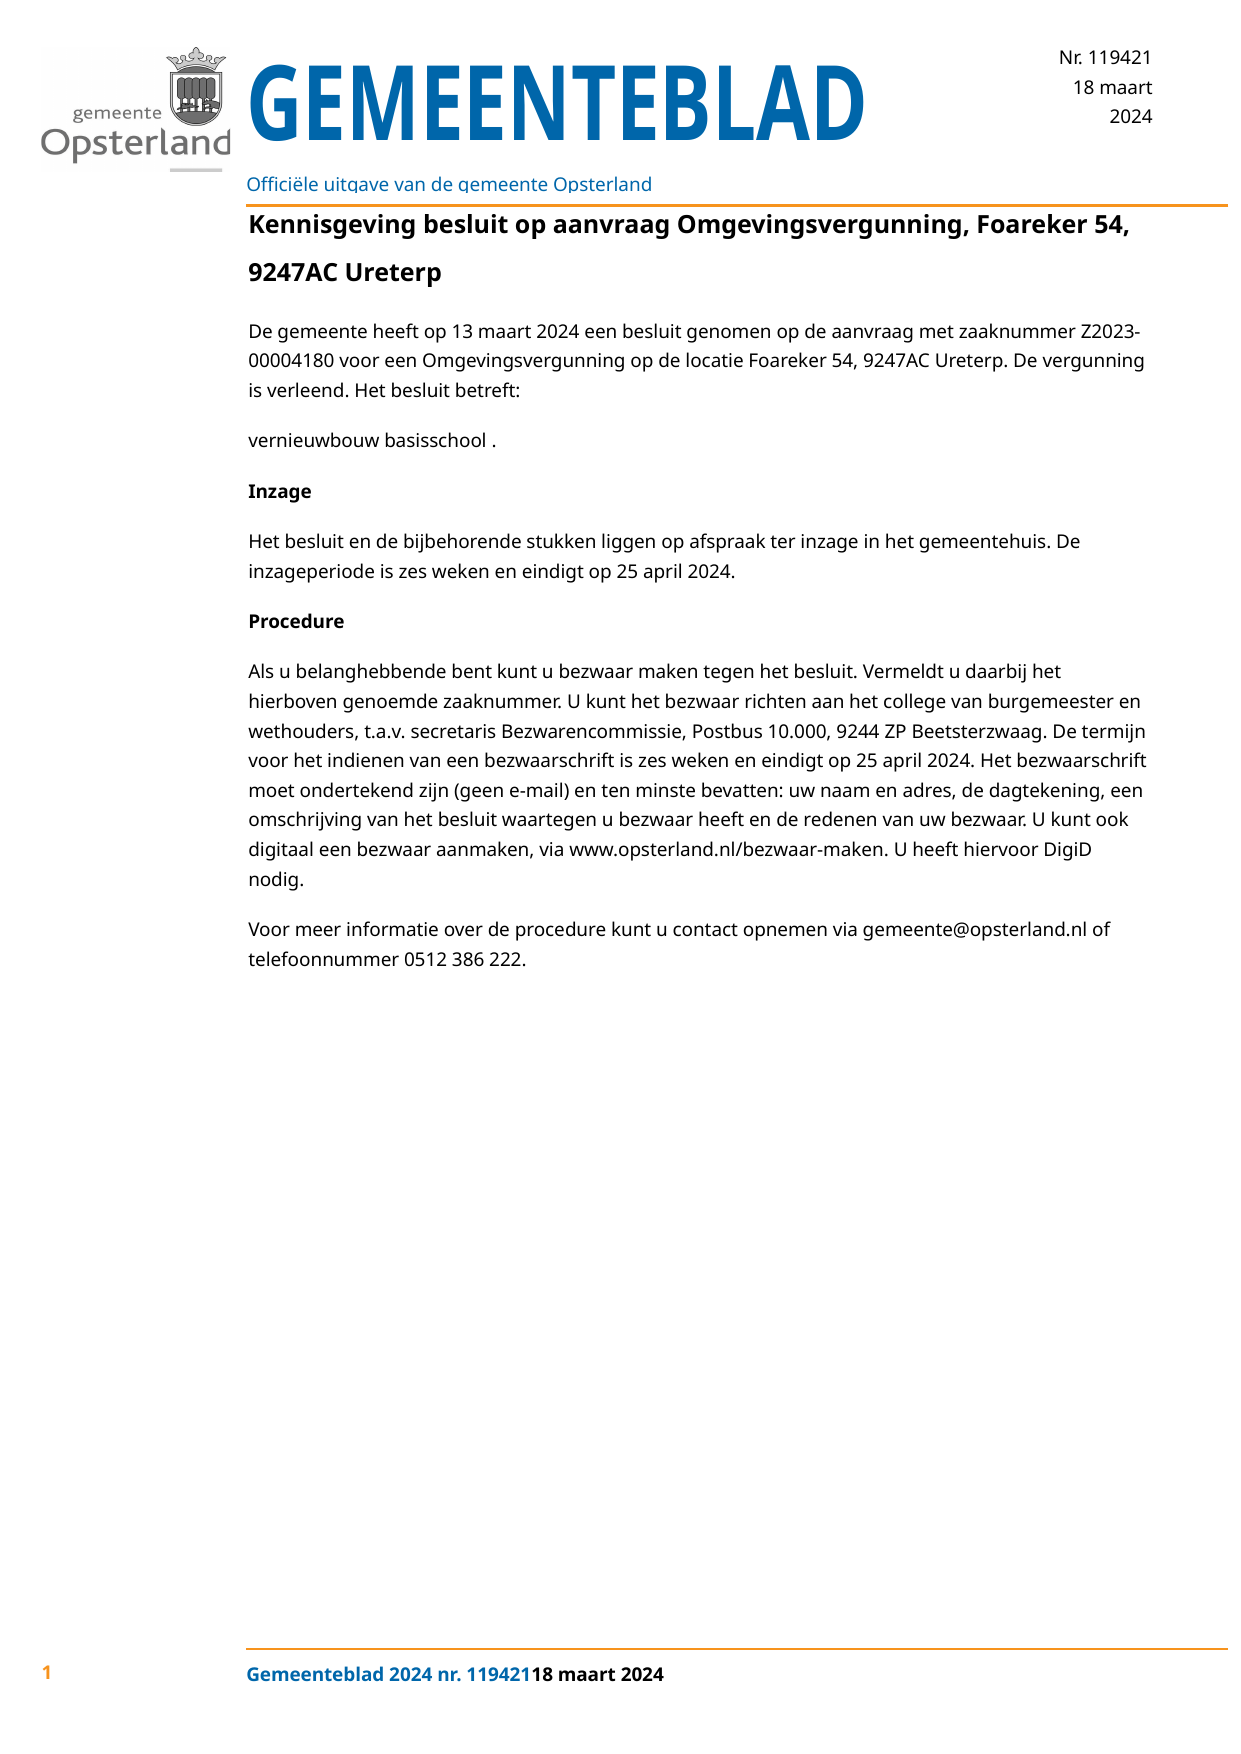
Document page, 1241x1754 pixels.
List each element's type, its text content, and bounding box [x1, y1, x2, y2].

text Als u belanghebbende bent kunt u bezwaar maken tegen het besluit. Vermeldt u daarbij het hierboven genoemde zaaknummer. U kunt het bezwaar richten aan het college van burgemeester en wethouders, t.a.v. secretaris Bezwarencommissie, Postbus 10.000, 9244 ZP Beetsterzwaag. De termijn voor het indienen van een bezwaarschrift is zes weken en eindigt op 25 april 2024. Het bezwaarschrift moet ondertekend zijn (geen e-mail) en ten minste bevatten: uw naam en adres, de dagtekening, een omschrijving van het besluit waartegen u bezwaar heeft en de redenen van uw bezwaar. U kunt ook digitaal een bezwaar aanmaken, via www.opsterland.nl/bezwaar-maken. U heeft hiervoor DigiD nodig. [248, 659, 1152, 892]
text Kennisgeving besluit op aanvraag Omgevingsvergunning, Foareker 54, 9247AC Ureterp [248, 207, 1152, 288]
text Procedure [248, 608, 1152, 634]
text Inzage [248, 478, 1152, 504]
text De gemeente heeft op 13 maart 2024 een besluit genomen op de aanvraag met zaaknummer Z2023-00004180 voor een Omgevingsvergunning op de locatie Foareker 54, 9247AC Ureterp. De vergunning is verleend. Het besluit betreft: [248, 318, 1152, 403]
text Voor meer informatie over de procedure kunt u contact opnemen via gemeente@opsterland.nl of telefoonnummer 0512 386 222. [248, 916, 1152, 972]
text vernieuwbouw basisschool . [248, 427, 1152, 453]
picture [41, 47, 231, 172]
text Het besluit en de bijbehorende stukken liggen op afspraak ter inzage in het gemeentehuis. De inzageperiode is zes weken en eindigt op 25 april 2024. [248, 528, 1152, 584]
